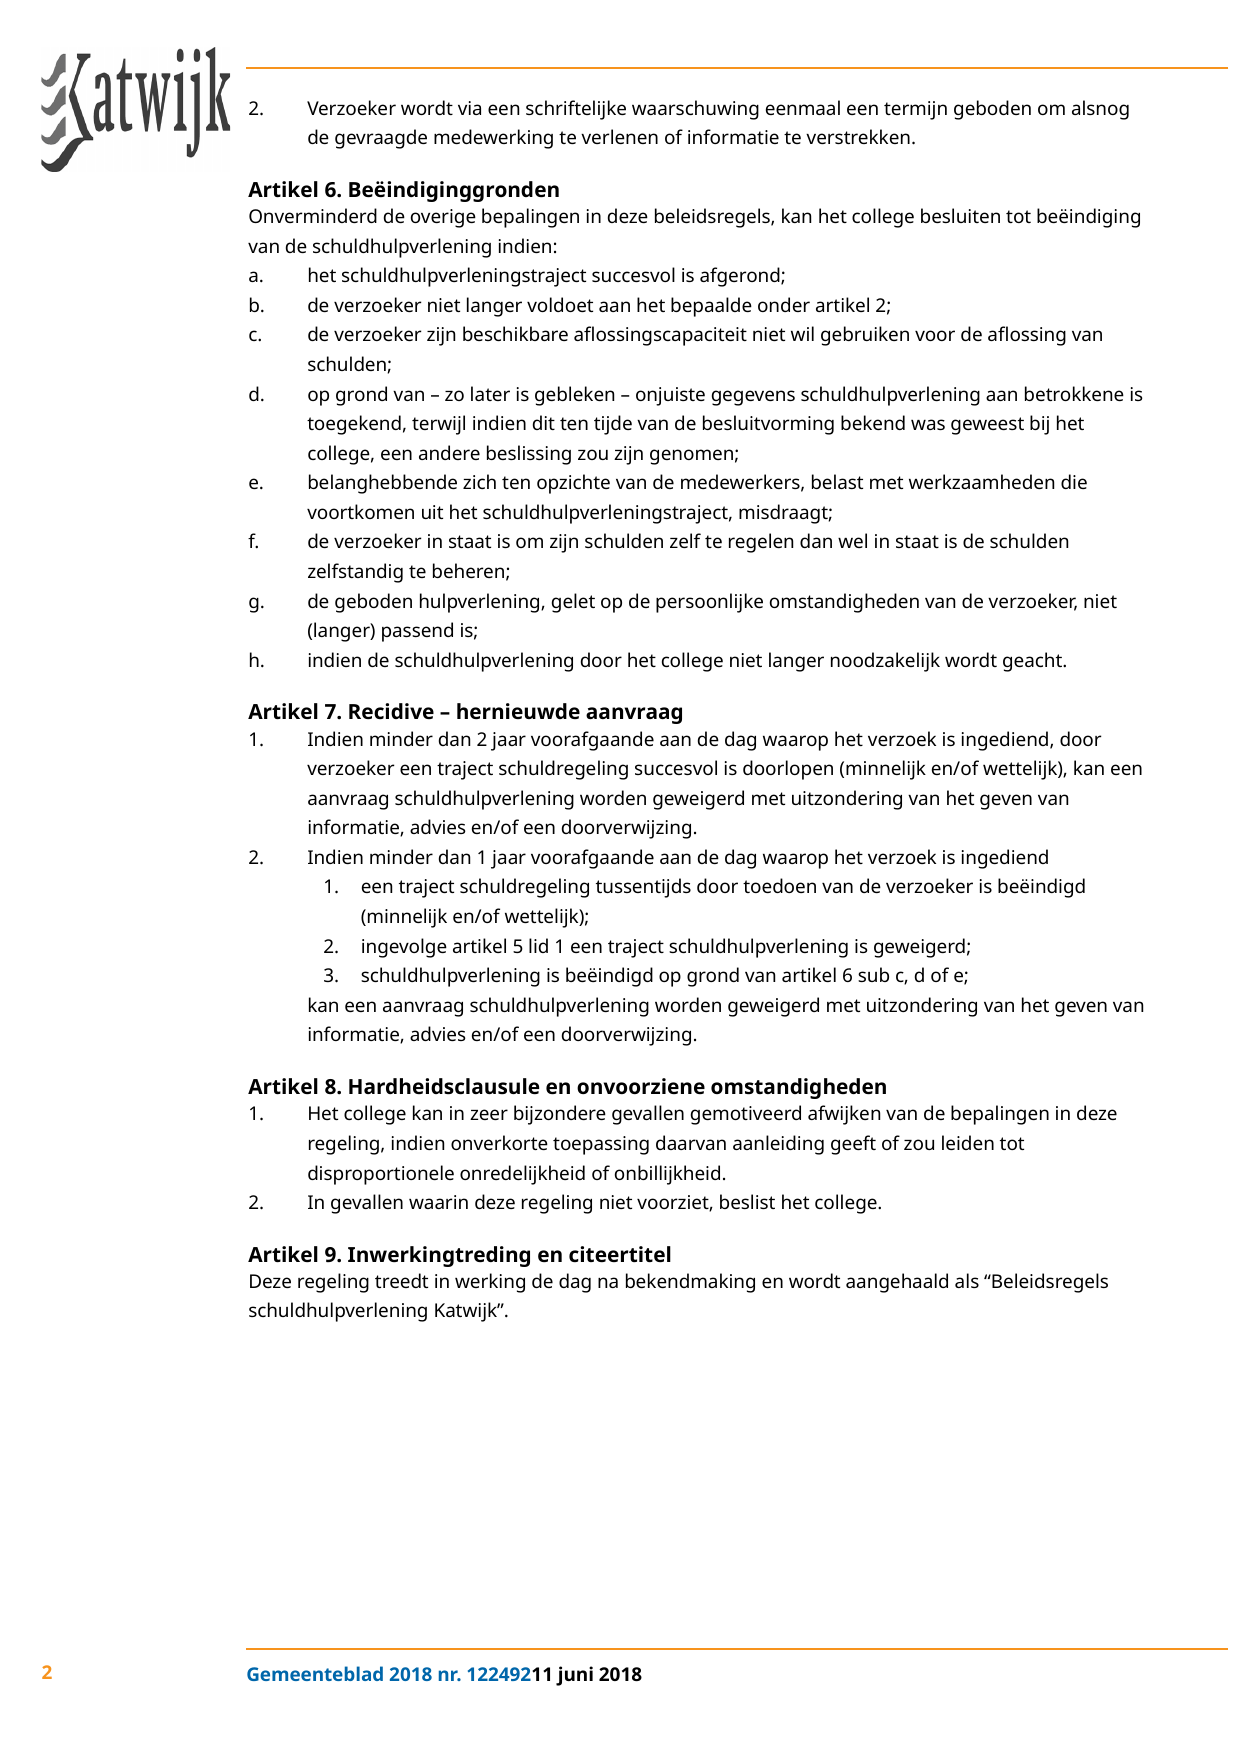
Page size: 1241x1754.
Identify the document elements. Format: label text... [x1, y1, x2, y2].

list de verzoeker niet langer voldoet aan het bepaalde onder artikel 2; [248, 292, 1152, 318]
list kan een aanvraag schuldhulpverlening worden geweigerd met uitzondering van het geven van informatie, advies en/of een doorverwijzing. [248, 992, 1152, 1047]
list Verzoeker wordt via een schriftelijke waarschuwing eenmaal een termijn geboden om alsnog de gevraagde medewerking te verlenen of informatie te verstrekken. [248, 95, 1152, 150]
list belanghebbende zich ten opzichte van de medewerkers, belast met werkzaamheden die voortkomen uit het schuldhulpverleningstraject, misdraagt; [248, 469, 1152, 525]
text Onverminderd de overige bepalingen in deze beleidsregels, kan het college besluiten tot beëindiging van de schuldhulpverlening indien: [248, 203, 1152, 258]
list de verzoeker zijn beschikbare aflossingscapaciteit niet wil gebruiken voor de aflossing van schulden; [248, 322, 1152, 377]
text Artikel 9. Inwerkingtreding en citeertitel [248, 1240, 1152, 1268]
text Deze regeling treedt in werking de dag na bekendmaking en wordt aangehaald als “Beleidsregels schuldhulpverlening Katwijk”. [248, 1268, 1152, 1323]
list de verzoeker in staat is om zijn schulden zelf te regelen dan wel in staat is de schulden zelfstandig te beheren; [248, 529, 1152, 584]
list In gevallen waarin deze regeling niet voorziet, beslist het college. [248, 1189, 1152, 1215]
text Artikel 8. Hardheidsclausule en onvoorziene omstandigheden [248, 1072, 1152, 1101]
list schuldhulpverlening is beëindigd op grond van artikel 6 sub c, d of e; [323, 962, 1152, 988]
list op grond van – zo later is gebleken – onjuiste gegevens schuldhulpverlening aan betrokkene is toegekend, terwijl indien dit ten tijde van de besluitvorming bekend was geweest bij het college, een andere beslissing zou zijn genomen; [248, 381, 1152, 466]
list ingevolge artikel 5 lid 1 een traject schuldhulpverlening is geweigerd; [323, 933, 1152, 959]
list een traject schuldregeling tussentijds door toedoen van de verzoeker is beëindigd (minnelijk en/of wettelijk); [323, 874, 1152, 929]
text Artikel 7. Recidive – hernieuwde aanvraag [248, 697, 1152, 726]
list Het college kan in zeer bijzondere gevallen gemotiveerd afwijken van de bepalingen in deze regeling, indien onverkorte toepassing daarvan aanleiding geeft of zou leiden tot disproportionele onredelijkheid of onbillijkheid. [248, 1101, 1152, 1185]
list Indien minder dan 1 jaar voorafgaande aan de dag waarop het verzoek is ingediend [248, 844, 1152, 870]
list indien de schuldhulpverlening door het college niet langer noodzakelijk wordt geacht. [248, 647, 1152, 673]
picture [41, 47, 231, 172]
list de geboden hulpverlening, gelet op de persoonlijke omstandigheden van de verzoeker, niet (langer) passend is; [248, 588, 1152, 643]
list het schuldhulpverleningstraject succesvol is afgerond; [248, 262, 1152, 288]
text Artikel 6. Beëindiginggronden [248, 175, 1152, 203]
list Indien minder dan 2 jaar voorafgaande aan de dag waarop het verzoek is ingediend, door verzoeker een traject schuldregeling succesvol is doorlopen (minnelijk en/of wettelijk), kan een aanvraag schuldhulpverlening worden geweigerd met uitzondering van het geven van informatie, advies en/of een doorverwijzing. [248, 726, 1152, 840]
